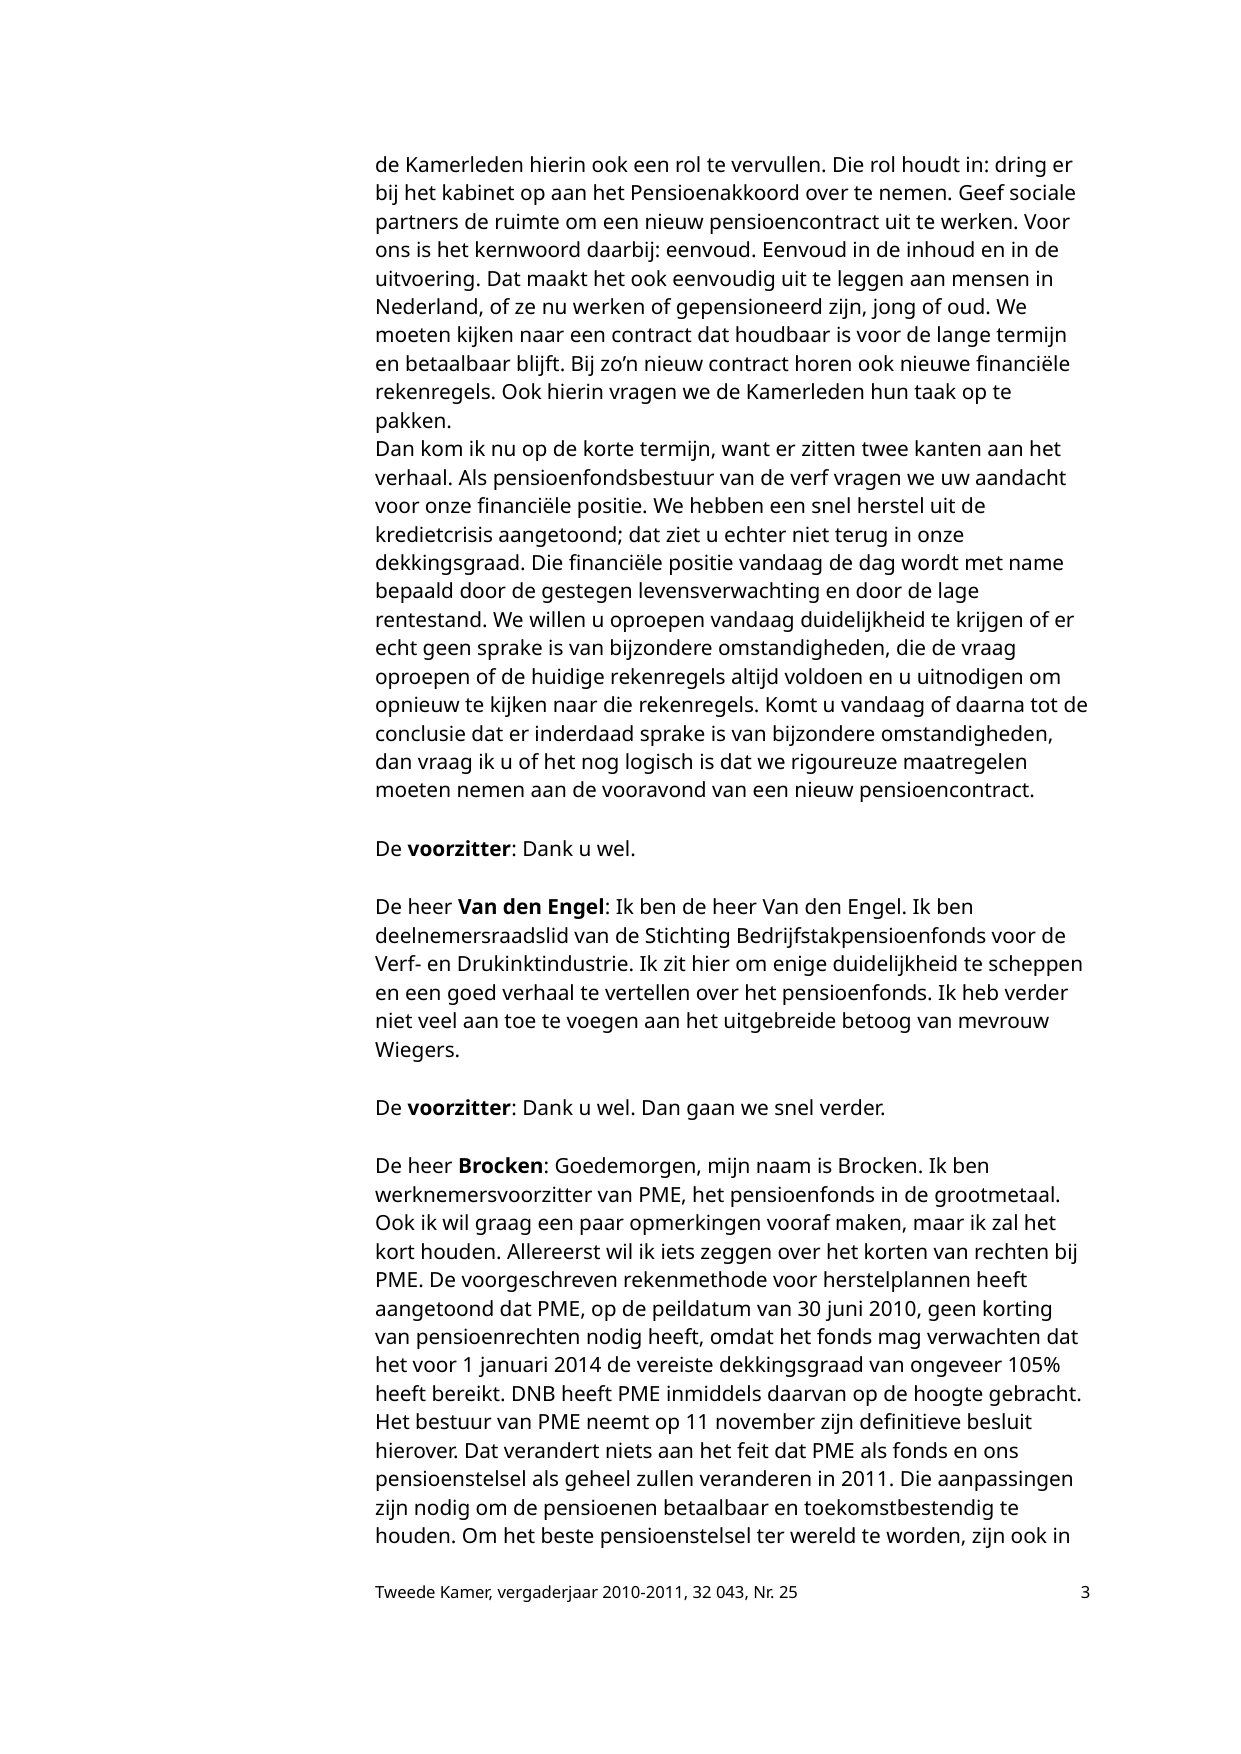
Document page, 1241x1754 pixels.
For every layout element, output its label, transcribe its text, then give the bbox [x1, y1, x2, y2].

text De voorzitter: Dank u wel. Dan gaan we snel verder. [375, 1093, 1090, 1122]
text De heer Van den Engel: Ik ben de heer Van den Engel. Ik ben deelnemersraadslid van de Stichting Bedrijfstakpensioenfonds voor de Verf- en Drukinktindustrie. Ik zit hier om enige duidelijkheid te scheppen en een goed verhaal te vertellen over het pensioenfonds. Ik heb verder niet veel aan toe te voegen aan het uitgebreide betoog van mevrouw Wiegers. [375, 892, 1090, 1063]
text de Kamerleden hierin ook een rol te vervullen. Die rol houdt in: dring er bij het kabinet op aan het Pensioenakkoord over te nemen. Geef sociale partners de ruimte om een nieuw pensioencontract uit te werken. Voor ons is het kernwoord daarbij: eenvoud. Eenvoud in de inhoud en in de uitvoering. Dat maakt het ook eenvoudig uit te leggen aan mensen in Nederland, of ze nu werken of gepensioneerd zijn, jong of oud. We moeten kijken naar een contract dat houdbaar is voor de lange termijn en betaalbaar blijft. Bij zo’n nieuw contract horen ook nieuwe financiële rekenregels. Ook hierin vragen we de Kamerleden hun taak op te pakken. [375, 150, 1090, 434]
text Dan kom ik nu op de korte termijn, want er zitten twee kanten aan het verhaal. Als pensioenfondsbestuur van de verf vragen we uw aandacht voor onze financiële positie. We hebben een snel herstel uit de kredietcrisis aangetoond; dat ziet u echter niet terug in onze dekkingsgraad. Die financiële positie vandaag de dag wordt met name bepaald door de gestegen levensverwachting en door de lage rentestand. We willen u oproepen vandaag duidelijkheid te krijgen of er echt geen sprake is van bijzondere omstandigheden, die de vraag oproepen of de huidige rekenregels altijd voldoen en u uitnodigen om opnieuw te kijken naar die rekenregels. Komt u vandaag of daarna tot de conclusie dat er inderdaad sprake is van bijzondere omstandigheden, dan vraag ik u of het nog logisch is dat we rigoureuze maatregelen moeten nemen aan de vooravond van een nieuw pensioencontract. [375, 434, 1090, 804]
text De voorzitter: Dank u wel. [375, 834, 1090, 862]
text De heer Brocken: Goedemorgen, mijn naam is Brocken. Ik ben werknemersvoorzitter van PME, het pensioenfonds in de grootmetaal. Ook ik wil graag een paar opmerkingen vooraf maken, maar ik zal het kort houden. Allereerst wil ik iets zeggen over het korten van rechten bij PME. De voorgeschreven rekenmethode voor herstelplannen heeft aangetoond dat PME, op de peildatum van 30 juni 2010, geen korting van pensioenrechten nodig heeft, omdat het fonds mag verwachten dat het voor 1 januari 2014 de vereiste dekkingsgraad van ongeveer 105% heeft bereikt. DNB heeft PME inmiddels daarvan op de hoogte gebracht. Het bestuur van PME neemt op 11 november zijn definitieve besluit hierover. Dat verandert niets aan het feit dat PME als fonds en ons pensioenstelsel als geheel zullen veranderen in 2011. Die aanpassingen zijn nodig om de pensioenen betaalbaar en toekomstbestendig te houden. Om het beste pensioenstelsel ter wereld te worden, zijn ook in [375, 1152, 1090, 1550]
